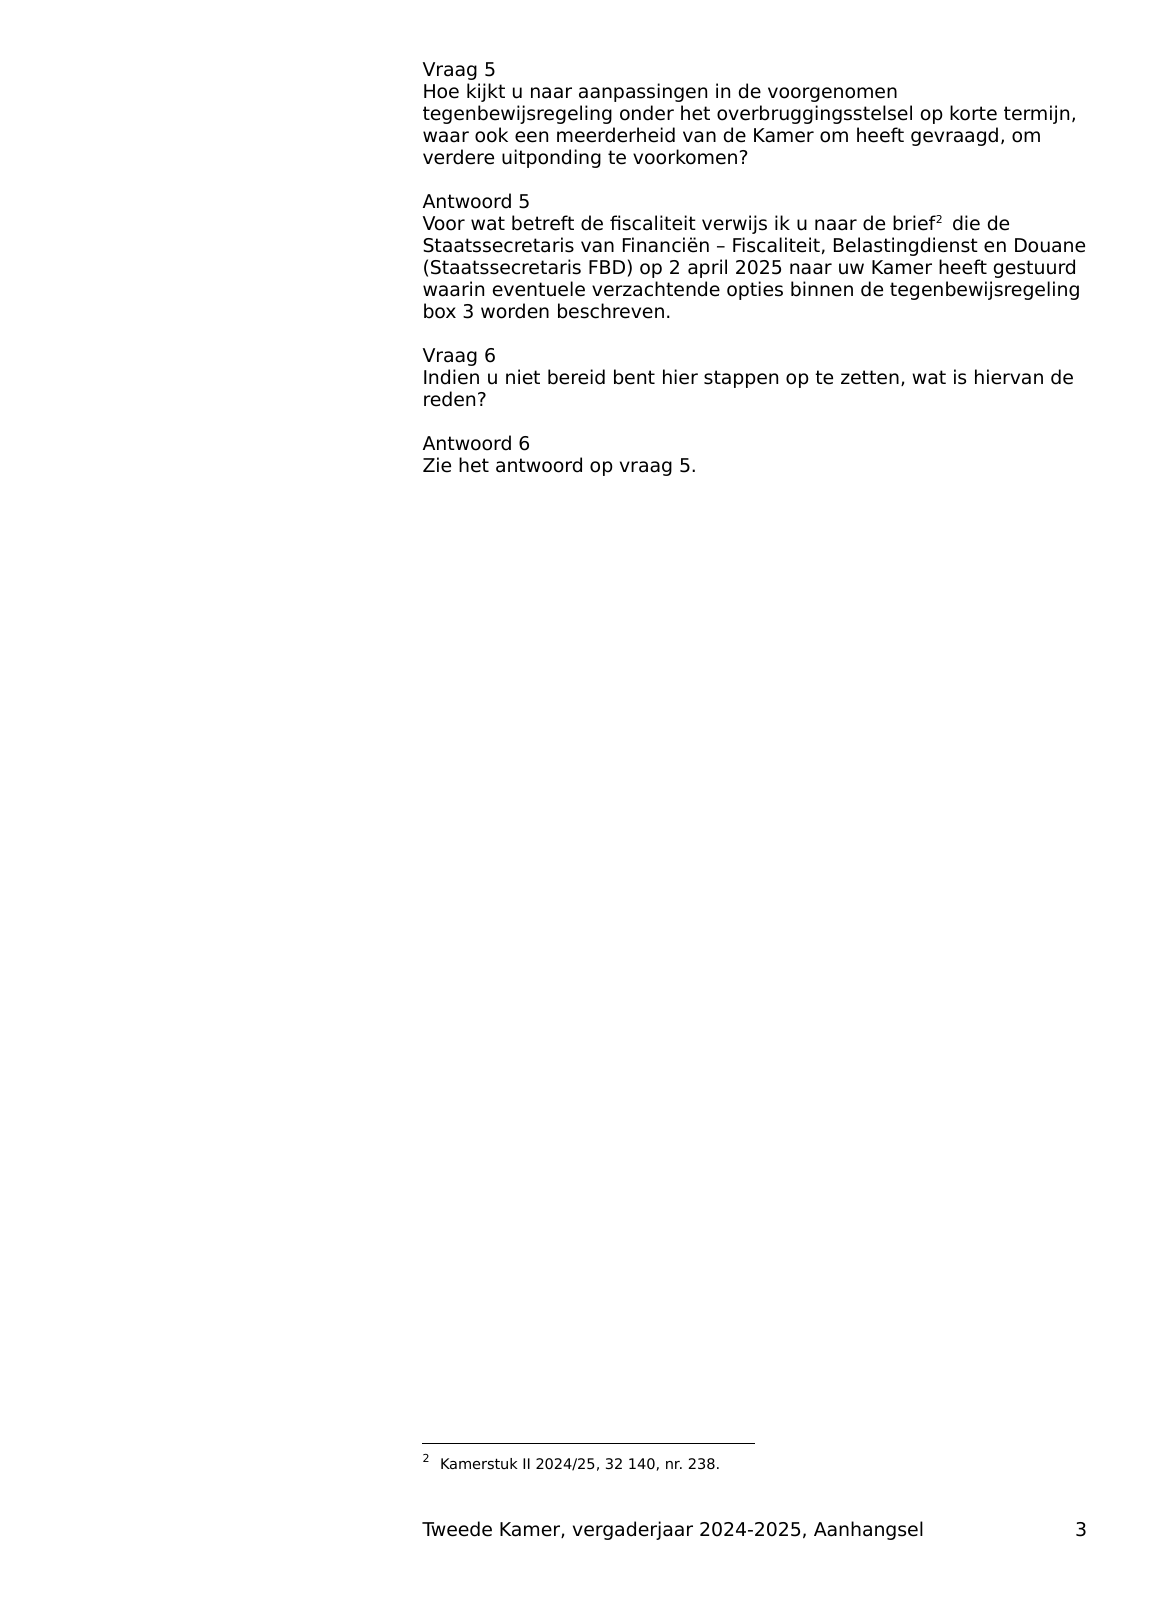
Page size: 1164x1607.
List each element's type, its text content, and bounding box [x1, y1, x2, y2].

text Vraag 5 [422, 59, 1087, 81]
text Indien u niet bereid bent hier stappen op te zetten, wat is hiervan de reden? [422, 367, 1087, 411]
text Antwoord 6 [422, 433, 1087, 455]
text Kamerstuk II 2024/25, 32 140, nr. 238. [422, 1452, 1087, 1474]
text Hoe kijkt u naar aanpassingen in de voorgenomen tegenbewijsregeling onder het overbruggingsstelsel op korte termijn, waar ook een meerderheid van de Kamer om heeft gevraagd, om verdere uitponding te voorkomen? [422, 81, 1087, 169]
text Vraag 6 [422, 345, 1087, 367]
text Antwoord 5 [422, 191, 1087, 213]
text Zie het antwoord op vraag 5. [422, 455, 1087, 477]
text Voor wat betreft de fiscaliteit verwijs ik u naar de brief die de Staatssecretaris van Financiën – Fiscaliteit, Belastingdienst en Douane (Staatssecretaris FBD) op 2 april 2025 naar uw Kamer heeft gestuurd waarin eventuele verzachtende opties binnen de tegenbewijsregeling box 3 worden beschreven. [422, 213, 1087, 323]
